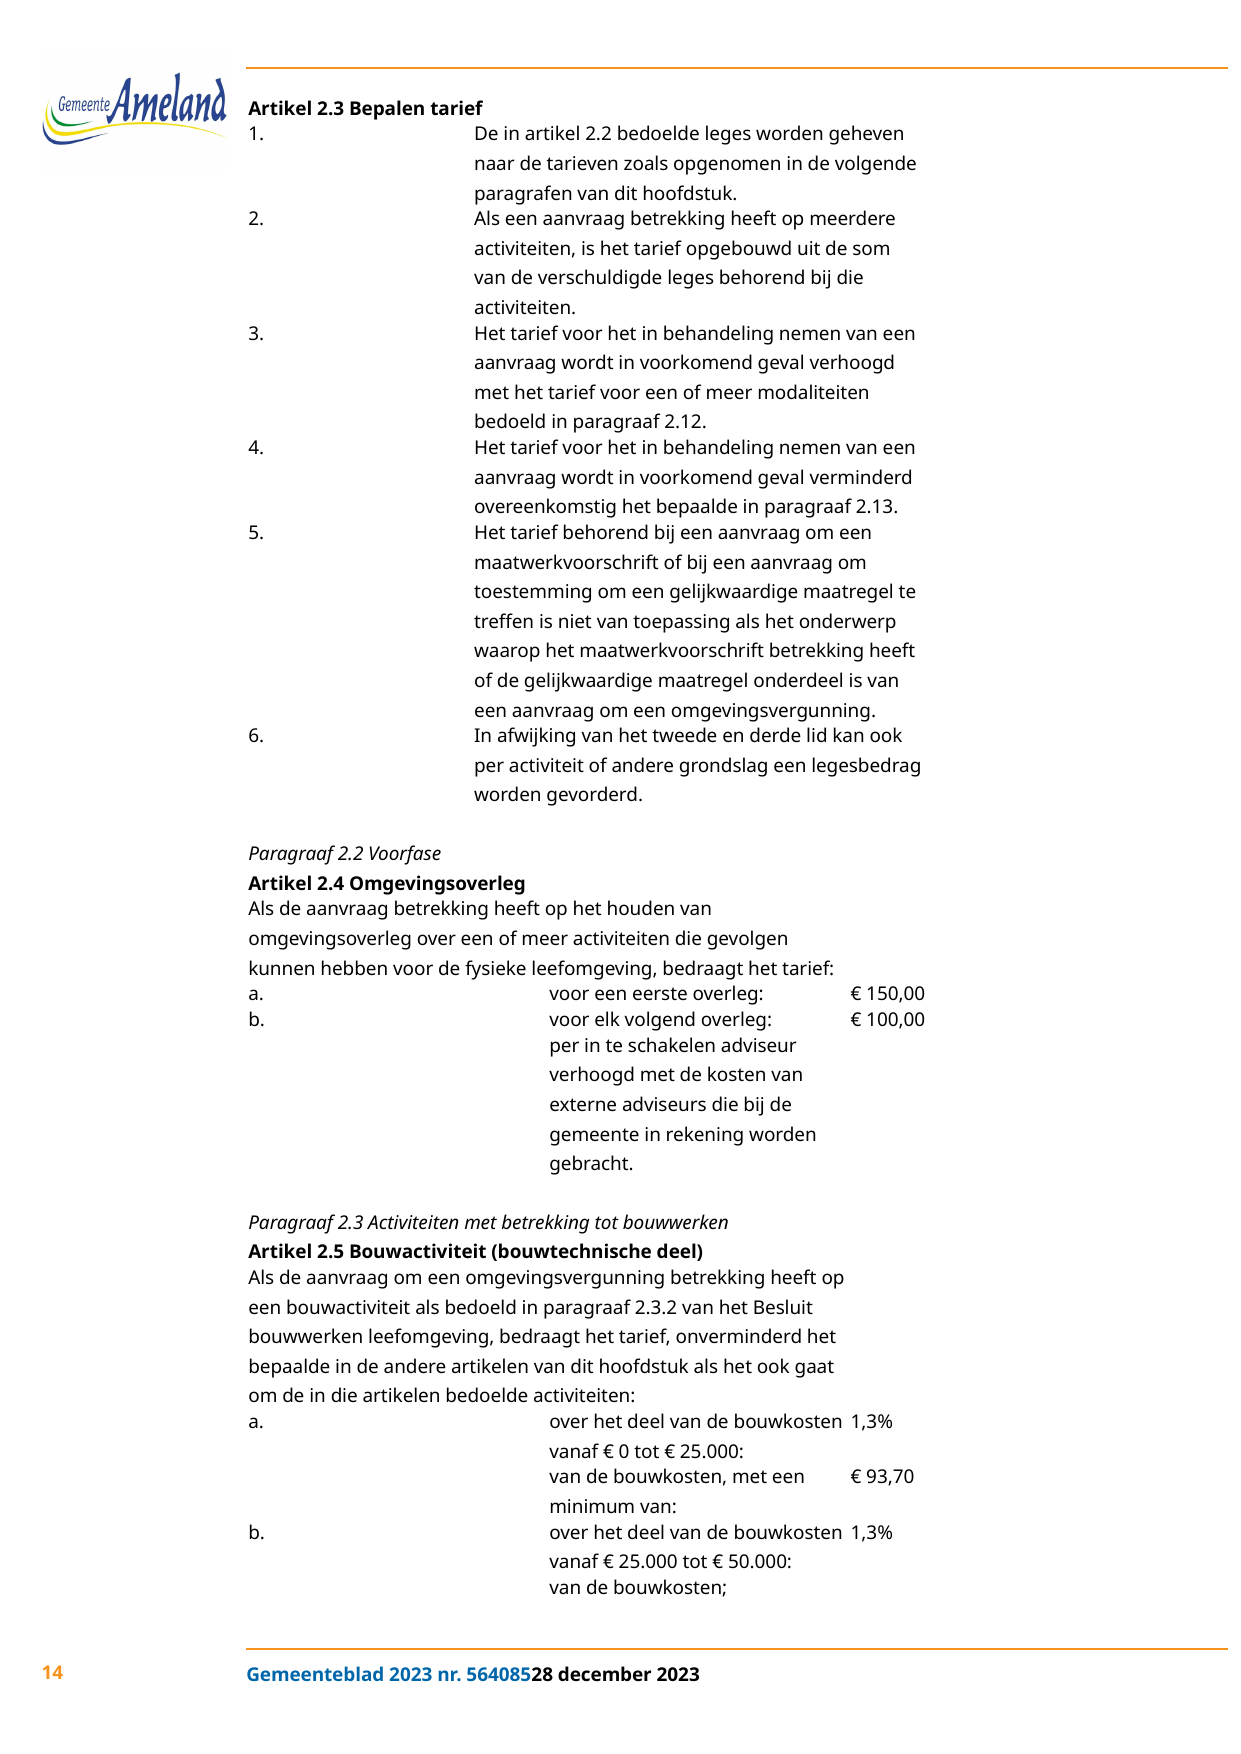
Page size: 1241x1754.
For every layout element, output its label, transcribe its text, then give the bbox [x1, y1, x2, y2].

table_cell [926, 121, 1152, 205]
table_cell € 93,70 [850, 1464, 1152, 1519]
table_cell 2. [248, 205, 474, 320]
table_cell [926, 95, 1152, 121]
table_cell [926, 723, 1152, 807]
table_cell De in artikel 2.2 bedoelde leges worden geheven naar de tarieven zoals opgenomen in de volgende paragrafen van dit hoofdstuk. [474, 121, 926, 205]
table_cell [850, 1574, 1152, 1600]
table_cell a. [248, 1408, 549, 1464]
table_cell [926, 434, 1152, 519]
table_cell over het deel van de bouwkosten vanaf € 25.000 tot € 50.000: [549, 1519, 850, 1574]
table_cell € 100,00 [850, 1006, 1152, 1032]
table_cell voor een eerste overleg: [549, 981, 850, 1006]
table_cell over het deel van de bouwkosten vanaf € 0 tot € 25.000: [549, 1408, 850, 1464]
table_cell b. [248, 1006, 549, 1032]
text Paragraaf 2.2 Voorfase [248, 840, 1152, 866]
table_cell 6. [248, 723, 474, 807]
table_header [850, 870, 1152, 896]
table_cell [248, 1574, 549, 1600]
table_cell a. [248, 981, 549, 1006]
table_cell 5. [248, 519, 474, 722]
table_cell 3. [248, 320, 474, 434]
table_cell [248, 1464, 549, 1519]
table_cell voor elk volgend overleg: [549, 1006, 850, 1032]
table_cell Het tarief voor het in behandeling nemen van een aanvraag wordt in voorkomend geval verminderd overeenkomstig het bepaalde in paragraaf 2.13. [474, 434, 926, 519]
table_cell 1,3% [850, 1408, 1152, 1464]
table_cell € 150,00 [850, 981, 1152, 1006]
table_header [850, 1239, 1152, 1264]
table_cell b. [248, 1519, 549, 1574]
table_cell [850, 1264, 1152, 1408]
table_cell [850, 896, 1152, 981]
table_cell Als de aanvraag betrekking heeft op het houden van omgevingsoverleg over een of meer activiteiten die gevolgen kunnen hebben voor de fysieke leefomgeving, bedraagt het tarief: [248, 896, 850, 981]
table_cell Artikel 2.3 Bepalen tarief [248, 95, 926, 121]
text Paragraaf 2.3 Activiteiten met betrekking tot bouwwerken [248, 1209, 1152, 1234]
table_header Artikel 2.4 Omgevingsoverleg [248, 870, 850, 896]
table_cell per in te schakelen adviseur verhoogd met de kosten van externe adviseurs die bij de gemeente in rekening worden gebracht. [549, 1032, 850, 1176]
table_cell 4. [248, 434, 474, 519]
table_cell Het tarief behorend bij een aanvraag om een maatwerkvoorschrift of bij een aanvraag om toestemming om een gelijkwaardige maatregel te treffen is niet van toepassing als het onderwerp waarop het maatwerkvoorschrift betrekking heeft of de gelijkwaardige maatregel onderdeel is van een aanvraag om een omgevingsvergunning. [474, 519, 926, 722]
table_cell 1,3% [850, 1519, 1152, 1574]
table_cell 1. [248, 121, 474, 205]
table_cell van de bouwkosten; [549, 1574, 850, 1600]
table_cell Als een aanvraag betrekking heeft op meerdere activiteiten, is het tarief opgebouwd uit de som van de verschuldigde leges behorend bij die activiteiten. [474, 205, 926, 320]
table_cell Als de aanvraag om een omgevingsvergunning betrekking heeft op een bouwactiviteit als bedoeld in paragraaf 2.3.2 van het Besluit bouwwerken leefomgeving, bedraagt het tarief, onverminderd het bepaalde in de andere artikelen van dit hoofdstuk als het ook gaat om de in die artikelen bedoelde activiteiten: [248, 1264, 850, 1408]
picture [41, 47, 231, 172]
table_cell van de bouwkosten, met een minimum van: [549, 1464, 850, 1519]
table_cell [850, 1032, 1152, 1176]
table_header Artikel 2.5 Bouwactiviteit (bouwtechnische deel) [248, 1239, 850, 1264]
table_cell In afwijking van het tweede en derde lid kan ook per activiteit of andere grondslag een legesbedrag worden gevorderd. [474, 723, 926, 807]
table_cell [926, 519, 1152, 722]
table_cell Het tarief voor het in behandeling nemen van een aanvraag wordt in voorkomend geval verhoogd met het tarief voor een of meer modaliteiten bedoeld in paragraaf 2.12. [474, 320, 926, 434]
table_cell [248, 1032, 549, 1176]
table_cell [926, 320, 1152, 434]
table_cell [926, 205, 1152, 320]
